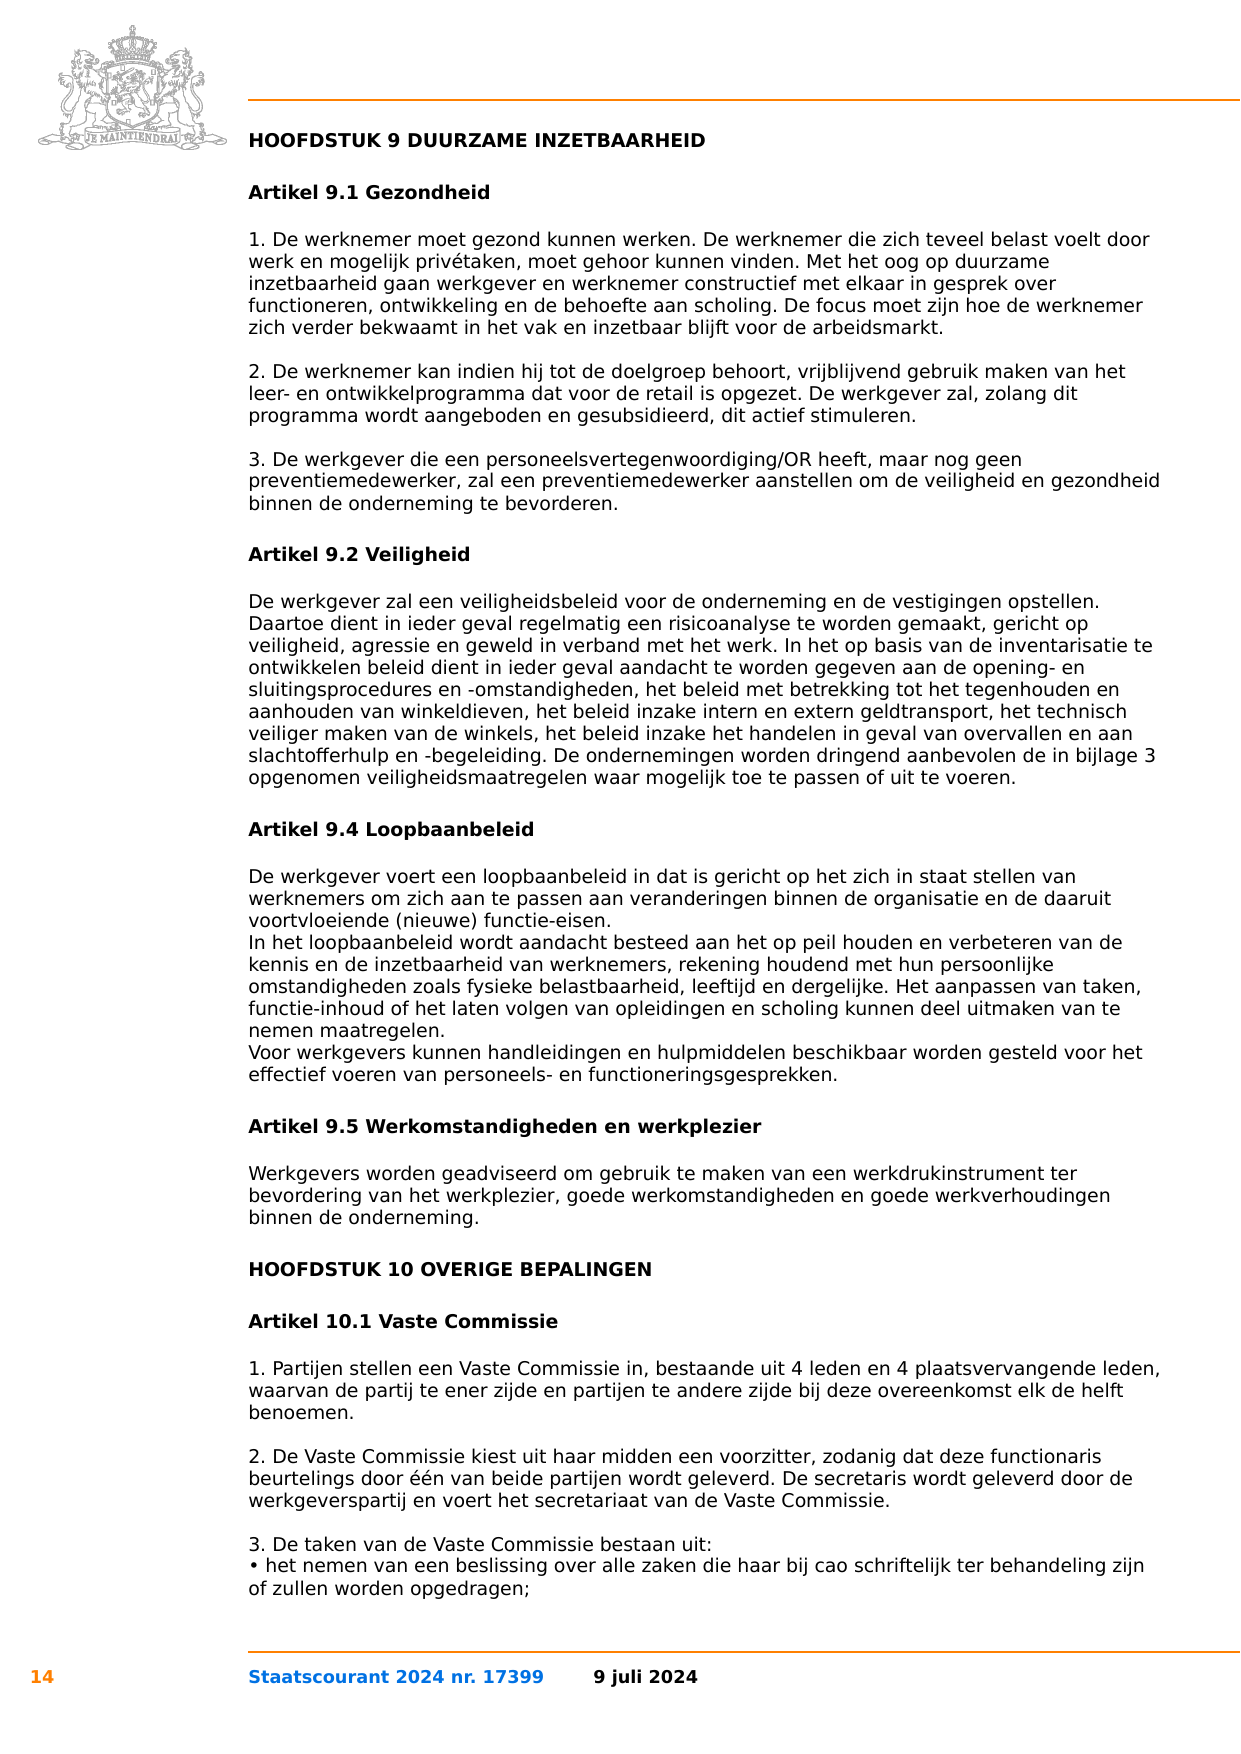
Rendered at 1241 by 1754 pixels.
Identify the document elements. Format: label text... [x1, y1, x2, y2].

text • het nemen van een beslissing over alle zaken die haar bij cao schriftelijk ter behandeling zijn of zullen worden opgedragen; [248, 1555, 1163, 1599]
subtitle Artikel 9.4 Loopbaanbeleid [248, 819, 1163, 841]
subtitle HOOFDSTUK 10 OVERIGE BEPALINGEN [248, 1259, 1163, 1281]
text De werkgever zal een veiligheidsbeleid voor de onderneming en de vestigingen opstellen. Daartoe dient in ieder geval regelmatig een risicoanalyse te worden gemaakt, gericht op veiligheid, agressie en geweld in verband met het werk. In het op basis van de inventarisatie te ontwikkelen beleid dient in ieder geval aandacht te worden gegeven aan de opening- en sluitingsprocedures en -omstandigheden, het beleid met betrekking tot het tegenhouden en aanhouden van winkeldieven, het beleid inzake intern en extern geldtransport, het technisch veiliger maken van de winkels, het beleid inzake het handelen in geval van overvallen en aan slachtofferhulp en -begeleiding. De ondernemingen worden dringend aanbevolen de in bijlage 3 opgenomen veiligheidsmaatregelen waar mogelijk toe te passen of uit te voeren. [248, 591, 1163, 789]
picture [38, 25, 227, 150]
text 3. De taken van de Vaste Commissie bestaan uit: [248, 1533, 1163, 1555]
text De werkgever voert een loopbaanbeleid in dat is gericht op het zich in staat stellen van werknemers om zich aan te passen aan veranderingen binnen de organisatie en de daaruit voortvloeiende (nieuwe) functie-eisen. [248, 866, 1163, 932]
subtitle Artikel 9.5 Werkomstandigheden en werkplezier [248, 1116, 1163, 1138]
text 1. Partijen stellen een Vaste Commissie in, bestaande uit 4 leden en 4 plaatsvervangende leden, waarvan de partij te ener zijde en partijen te andere zijde bij deze overeenkomst elk de helft benoemen. [248, 1358, 1163, 1424]
text 3. De werkgever die een personeelsvertegenwoordiging/OR heeft, maar nog geen preventiemedewerker, zal een preventiemedewerker aanstellen om de veiligheid en gezondheid binnen de onderneming te bevorderen. [248, 448, 1163, 514]
text Werkgevers worden geadviseerd om gebruik te maken van een werkdrukinstrument ter bevordering van het werkplezier, goede werkomstandigheden en goede werkverhoudingen binnen de onderneming. [248, 1163, 1163, 1229]
text In het loopbaanbeleid wordt aandacht besteed aan het op peil houden en verbeteren van de kennis en de inzetbaarheid van werknemers, rekening houdend met hun persoonlijke omstandigheden zoals fysieke belastbaarheid, leeftijd en dergelijke. Het aanpassen van taken, functie-inhoud of het laten volgen van opleidingen en scholing kunnen deel uitmaken van te nemen maatregelen. [248, 932, 1163, 1042]
subtitle Artikel 9.1 Gezondheid [248, 182, 1163, 204]
subtitle HOOFDSTUK 9 DUURZAME INZETBAARHEID [248, 130, 1163, 152]
text 2. De Vaste Commissie kiest uit haar midden een voorzitter, zodanig dat deze functionaris beurtelings door één van beide partijen wordt geleverd. De secretaris wordt geleverd door de werkgeverspartij en voert het secretariaat van de Vaste Commissie. [248, 1446, 1163, 1512]
text 1. De werknemer moet gezond kunnen werken. De werknemer die zich teveel belast voelt door werk en mogelijk privétaken, moet gehoor kunnen vinden. Met het oog op duurzame inzetbaarheid gaan werkgever en werknemer constructief met elkaar in gesprek over functioneren, ontwikkeling en de behoefte aan scholing. De focus moet zijn hoe de werknemer zich verder bekwaamt in het vak en inzetbaar blijft voor de arbeidsmarkt. [248, 229, 1163, 339]
subtitle Artikel 10.1 Vaste Commissie [248, 1311, 1163, 1333]
text 2. De werknemer kan indien hij tot de doelgroep behoort, vrijblijvend gebruik maken van het leer- en ontwikkelprogramma dat voor de retail is opgezet. De werkgever zal, zolang dit programma wordt aangeboden en gesubsidieerd, dit actief stimuleren. [248, 361, 1163, 427]
text Voor werkgevers kunnen handleidingen en hulpmiddelen beschikbaar worden gesteld voor het effectief voeren van personeels- en functioneringsgesprekken. [248, 1042, 1163, 1086]
subtitle Artikel 9.2 Veiligheid [248, 544, 1163, 566]
